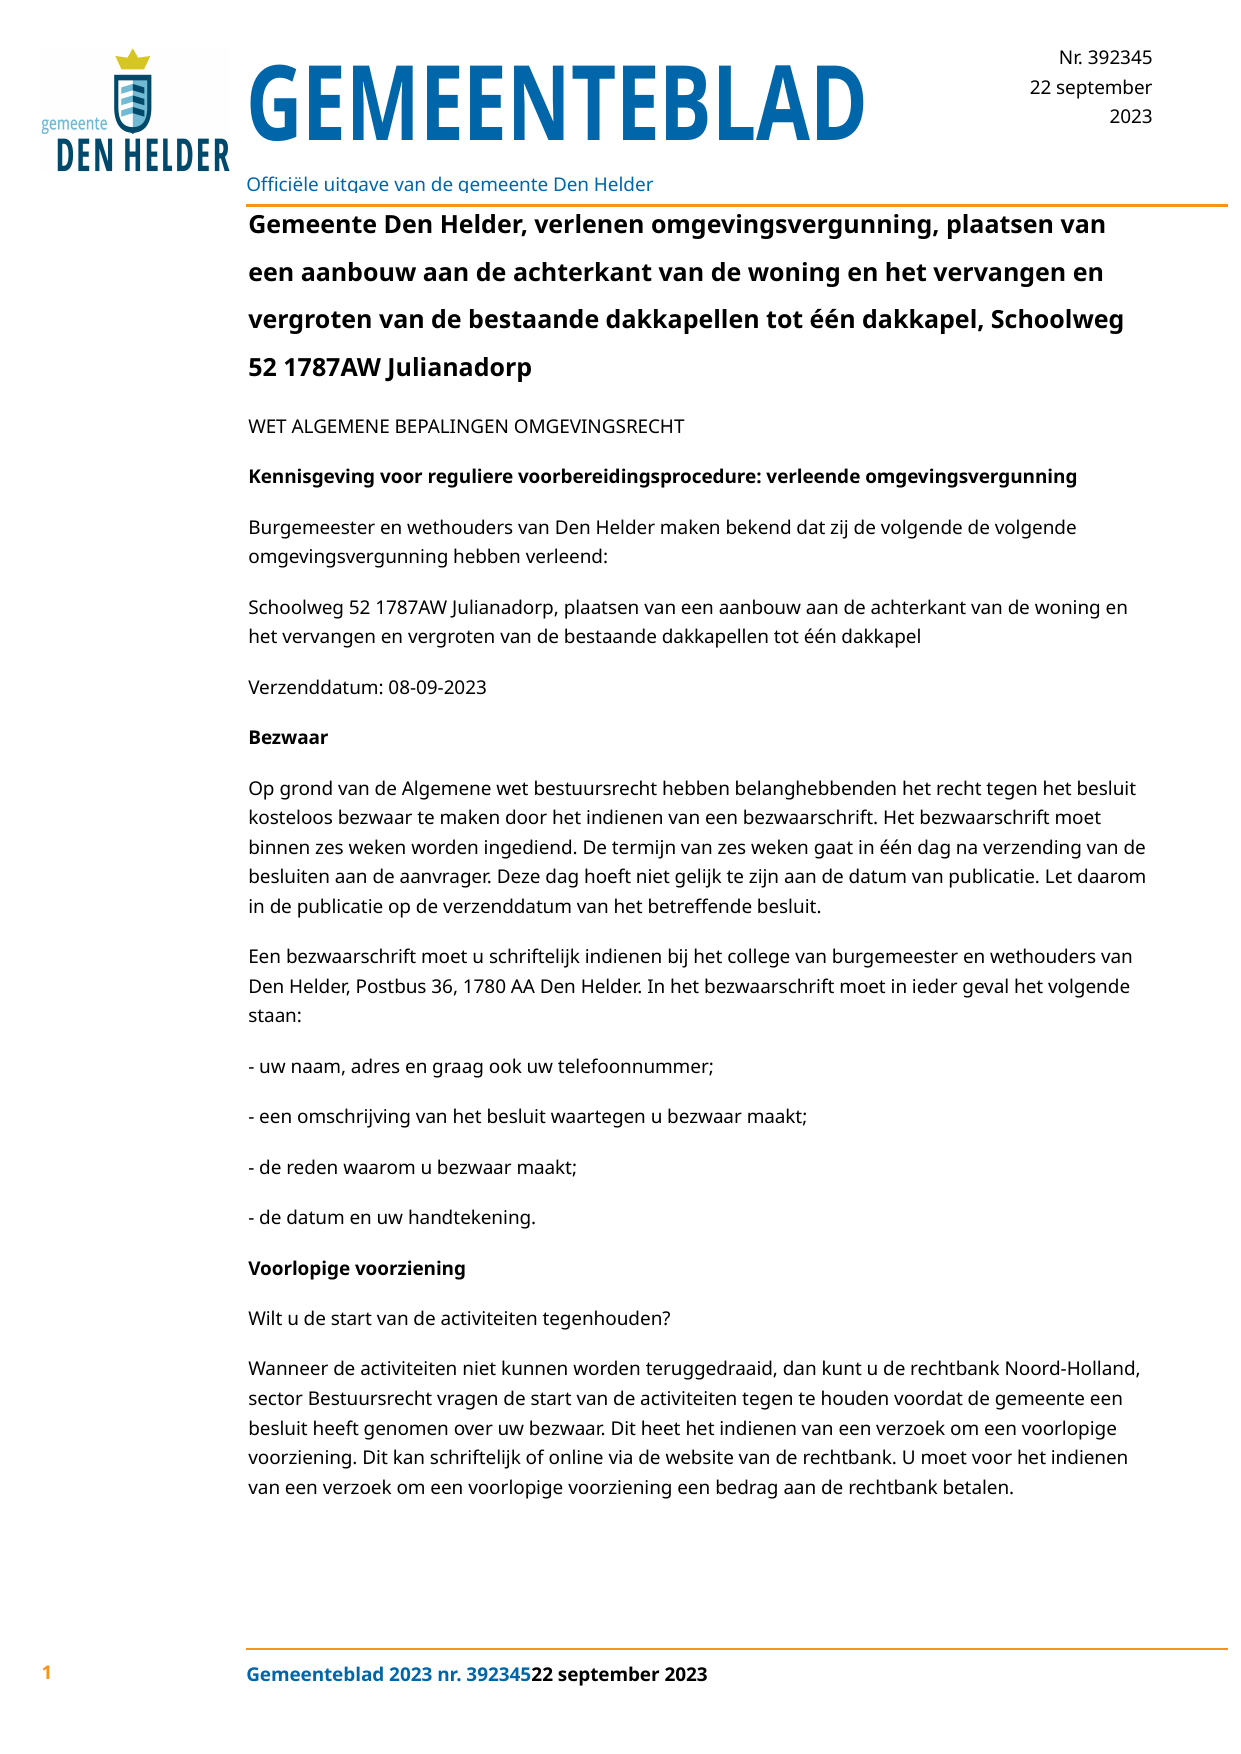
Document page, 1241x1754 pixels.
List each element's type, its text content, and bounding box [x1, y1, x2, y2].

picture [100, 154, 106, 172]
text Op grond van de Algemene wet bestuursrecht hebben belanghebbenden het recht tegen het besluit kosteloos bezwaar te maken door het indienen van een bezwaarschrift. Het bezwaarschrift moet binnen zes weken worden ingediend. De termijn van zes weken gaat in één dag na verzending van de besluiten aan de aanvrager. Deze dag hoeft niet gelijk te zijn aan de datum van publicatie. Let daarom in de publicatie op de verzenddatum van het betreffende besluit. [248, 775, 1152, 919]
text Voorlopige voorziening [248, 1255, 1152, 1281]
text - een omschrijving van het besluit waartegen u bezwaar maakt; [248, 1103, 1152, 1129]
picture [220, 160, 224, 172]
text Bezwaar [248, 724, 1152, 750]
text Wilt u de start van de activiteiten tegenhouden? [248, 1305, 1152, 1331]
text - de datum en uw handtekening. [248, 1204, 1152, 1230]
picture [182, 144, 187, 165]
text - uw naam, adres en graag ook uw telefoonnummer; [248, 1053, 1152, 1079]
text Kennisgeving voor reguliere voorbereidingsprocedure: verleende omgevingsvergunning [248, 463, 1152, 489]
text - de reden waarom u bezwaar maakt; [248, 1154, 1152, 1180]
text WET ALGEMENE BEPALINGEN OMGEVINGSRECHT [248, 413, 1152, 439]
text Schoolweg 52 1787AW Julianadorp, plaatsen van een aanbouw aan de achterkant van de woning en het vervangen en vergroten van de bestaande dakkapellen tot één dakkapel [248, 594, 1152, 649]
text Gemeente Den Helder, verlenen omgevingsvergunning, plaatsen van een aanbouw aan de achterkant van de woning en het vervangen en vergroten van de bestaande dakkapellen tot één dakkapel, Schoolweg 52 1787AW Julianadorp [248, 207, 1152, 384]
text Burgemeester en wethouders van Den Helder maken bekend dat zij de volgende de volgende omgevingsvergunning hebben verleend: [248, 514, 1152, 569]
text Verzenddatum: 08-09-2023 [248, 674, 1152, 700]
text Een bezwaarschrift moet u schriftelijk indienen bij het college van burgemeester en wethouders van Den Helder, Postbus 36, 1780 AA Den Helder. In het bezwaarschrift moet in ieder geval het volgende staan: [248, 943, 1152, 1028]
picture [63, 144, 68, 165]
text Wanneer de activiteiten niet kunnen worden teruggedraaid, dan kunt u de rechtbank Noord-Holland, sector Bestuursrecht vragen de start van de activiteiten tegen te houden voordat de gemeente een besluit heeft genomen over uw bezwaar. Dit heet het indienen van een verzoek om een voorlopige voorziening. Dit kan schriftelijk of online via de website van de rechtbank. U moet voor het indienen van een verzoek om een voorlopige voorziening een bedrag aan de rechtbank betalen. [248, 1356, 1152, 1500]
picture [130, 157, 135, 172]
picture [41, 47, 231, 172]
